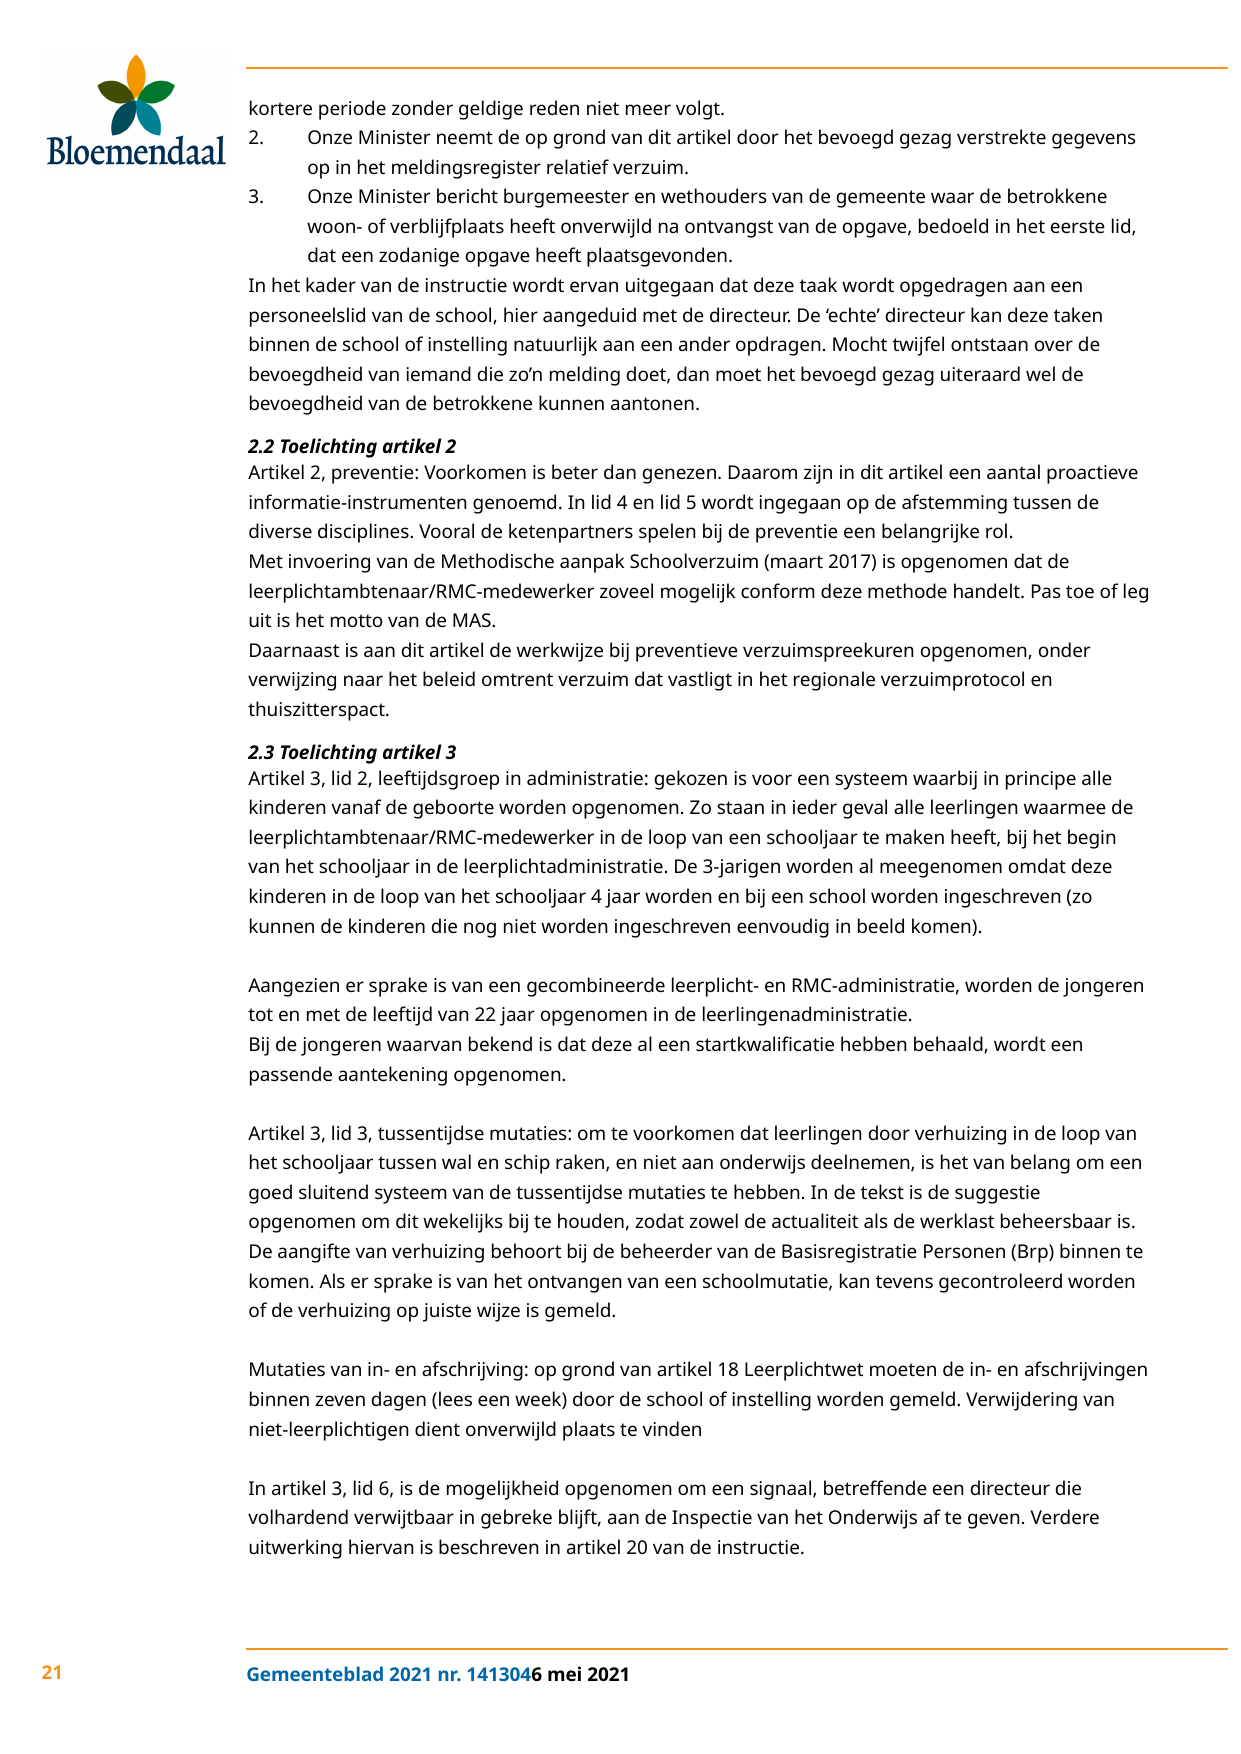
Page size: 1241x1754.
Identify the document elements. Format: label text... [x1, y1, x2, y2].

text Mutaties van in- en afschrijving: op grond van artikel 18 Leerplichtwet moeten de in- en afschrijvingen binnen zeven dagen (lees een week) door de school of instelling worden gemeld. Verwijdering van niet-leerplichtigen dient onverwijld plaats te vinden [248, 1357, 1152, 1442]
text kortere periode zonder geldige reden niet meer volgt. [248, 95, 1152, 121]
text Artikel 3, lid 3, tussentijdse mutaties: om te voorkomen dat leerlingen door verhuizing in de loop van het schooljaar tussen wal en schip raken, en niet aan onderwijs deelnemen, is het van belang om een goed sluitend systeem van de tussentijdse mutaties te hebben. In de tekst is de suggestie opgenomen om dit wekelijks bij te houden, zodat zowel de actualiteit als de werklast beheersbaar is. De aangifte van verhuizing behoort bij de beheerder van de Basisregistratie Personen (Brp) binnen te komen. Als er sprake is van het ontvangen van een schoolmutatie, kan tevens gecontroleerd worden of de verhuizing op juiste wijze is gemeld. [248, 1120, 1152, 1323]
text Bij de jongeren waarvan bekend is dat deze al een startkwalificatie hebben behaald, wordt een passende aantekening opgenomen. [248, 1031, 1152, 1087]
text Artikel 2, preventie: Voorkomen is beter dan genezen. Daarom zijn in dit artikel een aantal proactieve informatie-instrumenten genoemd. In lid 4 en lid 5 wordt ingegaan op de afstemming tussen de diverse disciplines. Vooral de ketenpartners spelen bij de preventie een belangrijke rol. [248, 459, 1152, 544]
text Daarnaast is aan dit artikel de werkwijze bij preventieve verzuimspreekuren opgenomen, onder verwijzing naar het beleid omtrent verzuim dat vastligt in het regionale verzuimprotocol en thuiszitterspact. [248, 637, 1152, 722]
text Artikel 3, lid 2, leeftijdsgroep in administratie: gekozen is voor een systeem waarbij in principe alle kinderen vanaf de geboorte worden opgenomen. Zo staan in ieder geval alle leerlingen waarmee de leerplichtambtenaar/RMC-medewerker in de loop van een schooljaar te maken heeft, bij het begin van het schooljaar in de leerplichtadministratie. De 3-jarigen worden al meegenomen omdat deze kinderen in de loop van het schooljaar 4 jaar worden en bij een school worden ingeschreven (zo kunnen de kinderen die nog niet worden ingeschreven eenvoudig in beeld komen). [248, 765, 1152, 939]
text 2.3 Toelichting artikel 3 [248, 739, 1152, 765]
text Aangezien er sprake is van een gecombineerde leerplicht- en RMC-administratie, worden de jongeren tot en met de leeftijd van 22 jaar opgenomen in de leerlingenadministratie. [248, 972, 1152, 1027]
picture [41, 47, 231, 172]
list Onze Minister bericht burgemeester en wethouders van de gemeente waar de betrokkene woon- of verblijfplaats heeft onverwijld na ontvangst van de opgave, bedoeld in het eerste lid, dat een zodanige opgave heeft plaatsgevonden. [248, 183, 1152, 268]
text 2.2 Toelichting artikel 2 [248, 434, 1152, 459]
list Onze Minister neemt de op grond van dit artikel door het bevoegd gezag verstrekte gegevens op in het meldingsregister relatief verzuim. [248, 124, 1152, 180]
text In artikel 3, lid 6, is de mogelijkheid opgenomen om een signaal, betreffende een directeur die volhardend verwijtbaar in gebreke blijft, aan de Inspectie van het Onderwijs af te geven. Verdere uitwerking hiervan is beschreven in artikel 20 van de instructie. [248, 1475, 1152, 1560]
text Met invoering van de Methodische aanpak Schoolverzuim (maart 2017) is opgenomen dat de leerplichtambtenaar/RMC-medewerker zoveel mogelijk conform deze methode handelt. Pas toe of leg uit is het motto van de MAS. [248, 548, 1152, 633]
text In het kader van de instructie wordt ervan uitgegaan dat deze taak wordt opgedragen aan een personeelslid van de school, hier aangeduid met de directeur. De ‘echte’ directeur kan deze taken binnen de school of instelling natuurlijk aan een ander opdragen. Mocht twijfel ontstaan over de bevoegdheid van iemand die zo’n melding doet, dan moet het bevoegd gezag uiteraard wel de bevoegdheid van de betrokkene kunnen aantonen. [248, 272, 1152, 416]
